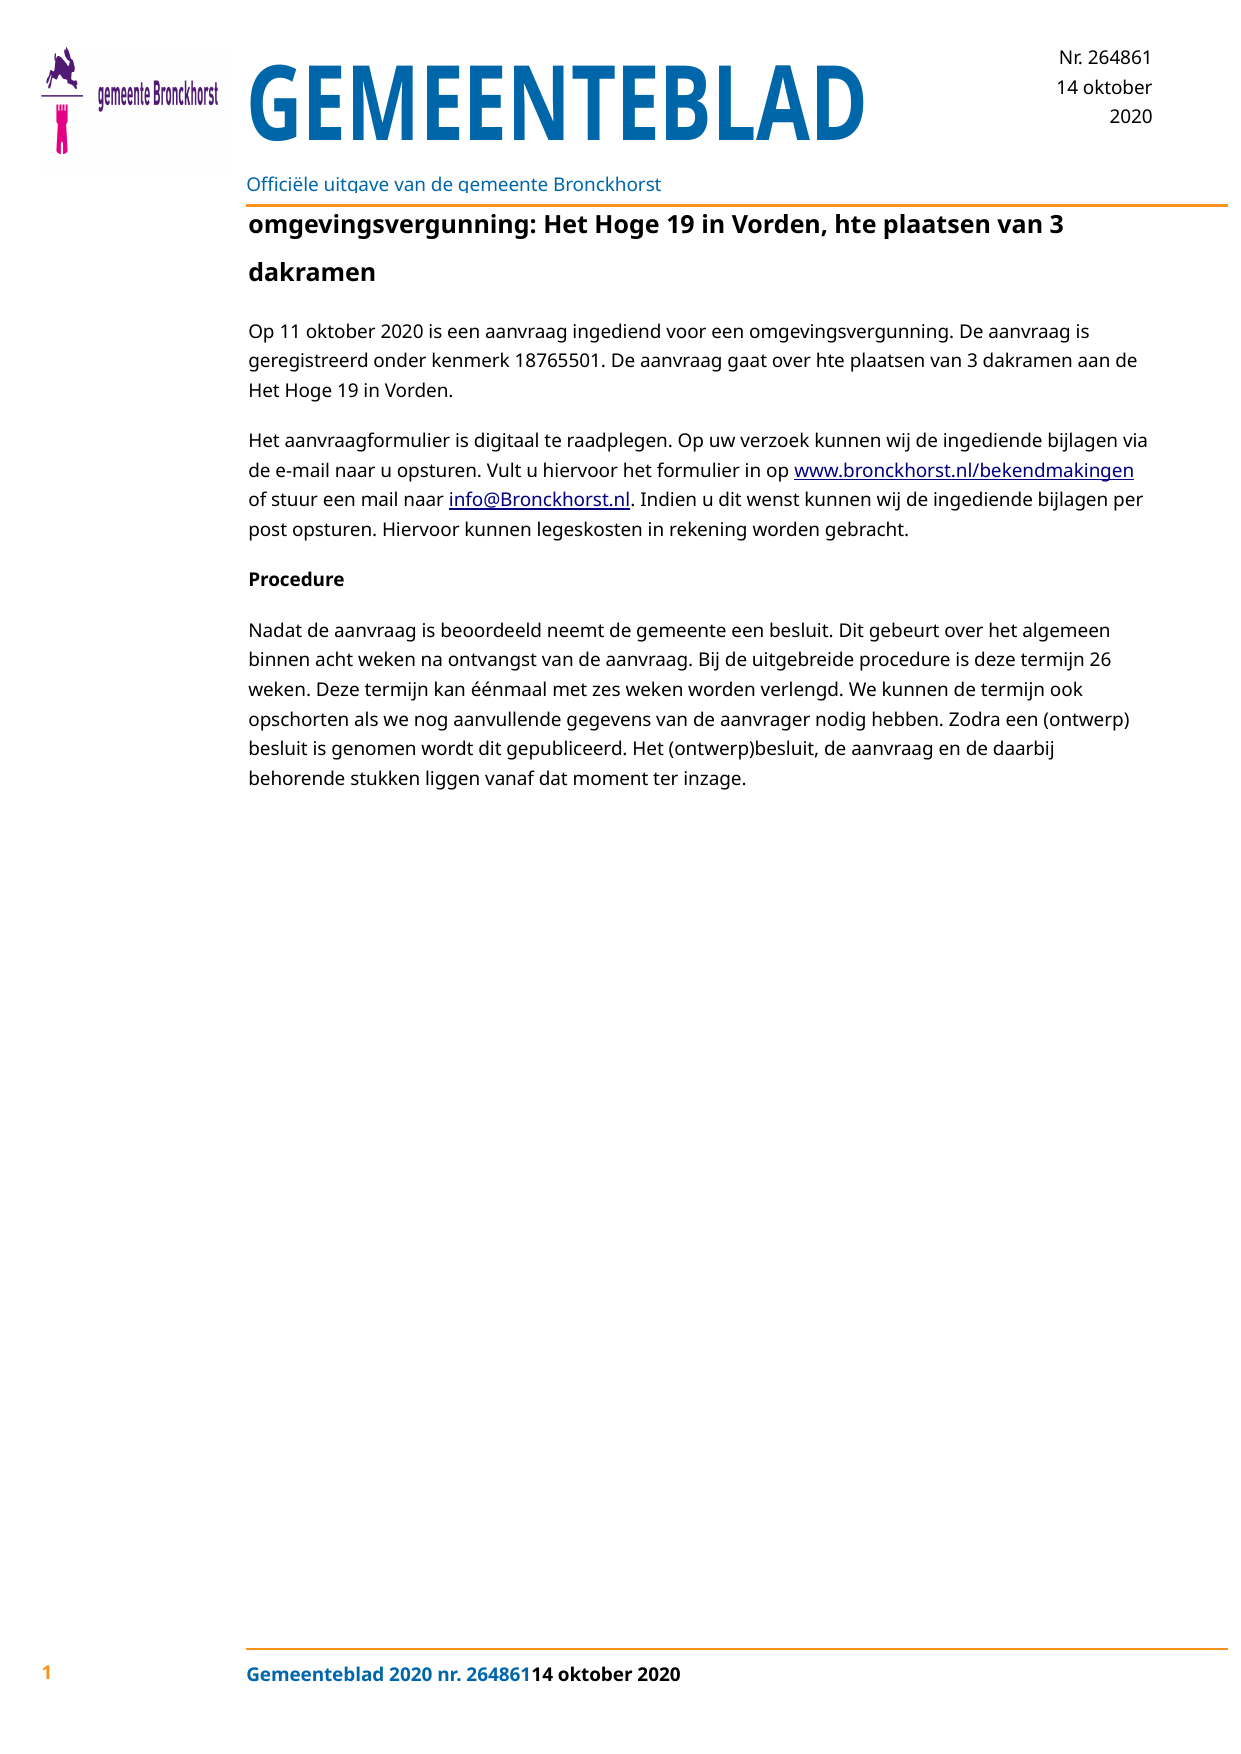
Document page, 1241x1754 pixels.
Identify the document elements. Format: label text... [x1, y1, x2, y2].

text Op 11 oktober 2020 is een aanvraag ingediend voor een omgevingsvergunning. De aanvraag is geregistreerd onder kenmerk 18765501. De aanvraag gaat over hte plaatsen van 3 dakramen aan de Het Hoge 19 in Vorden. [248, 318, 1152, 403]
text omgevingsvergunning: Het Hoge 19 in Vorden, hte plaatsen van 3 dakramen [248, 207, 1152, 288]
text Procedure [248, 567, 1152, 592]
text Het aanvraagformulier is digitaal te raadplegen. Op uw verzoek kunnen wij de ingediende bijlagen via de e-mail naar u opsturen. Vult u hiervoor het formulier in op www.bronckhorst.nl/bekendmakingen of stuur een mail naar info@Bronckhorst.nl. Indien u dit wenst kunnen wij de ingediende bijlagen per post opsturen. Hiervoor kunnen legeskosten in rekening worden gebracht. [248, 427, 1152, 542]
picture [41, 47, 231, 172]
text Nadat de aanvraag is beoordeeld neemt de gemeente een besluit. Dit gebeurt over het algemeen binnen acht weken na ontvangst van de aanvraag. Bij de uitgebreide procedure is deze termijn 26 weken. Deze termijn kan éénmaal met zes weken worden verlengd. We kunnen de termijn ook opschorten als we nog aanvullende gegevens van de aanvrager nodig hebben. Zodra een (ontwerp) besluit is genomen wordt dit gepubliceerd. Het (ontwerp)besluit, de aanvraag en de daarbij behorende stukken liggen vanaf dat moment ter inzage. [248, 617, 1152, 791]
